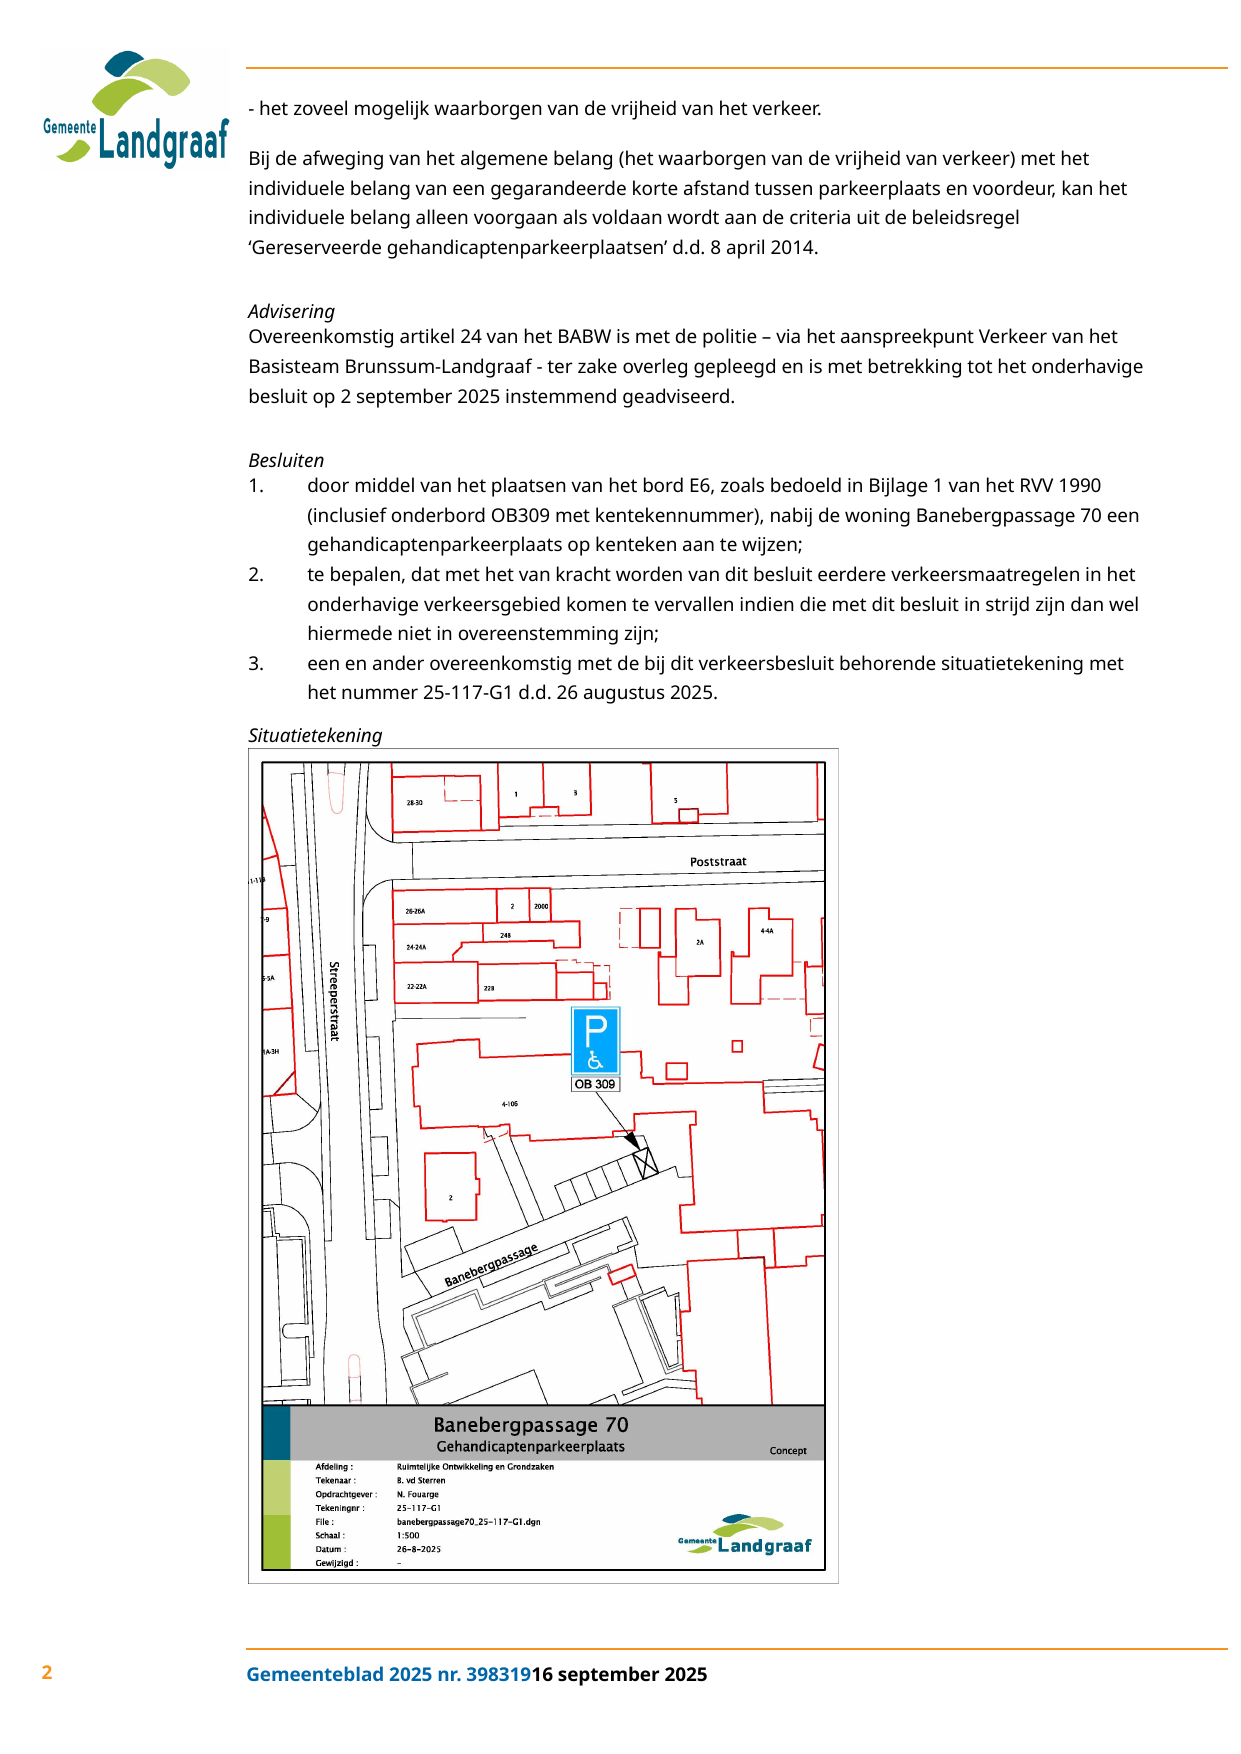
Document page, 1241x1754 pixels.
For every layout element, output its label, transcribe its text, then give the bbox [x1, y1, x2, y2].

list een en ander overeenkomstig met de bij dit verkeersbesluit behorende situatietekening met het nummer 25-117-G1 d.d. 26 augustus 2025. [248, 650, 1152, 705]
text - het zoveel mogelijk waarborgen van de vrijheid van het verkeer. [248, 95, 1152, 121]
text Bij de afweging van het algemene belang (het waarborgen van de vrijheid van verkeer) met het individuele belang van een gegarandeerde korte afstand tussen parkeerplaats en voordeur, kan het individuele belang alleen voorgaan als voldaan wordt aan de criteria uit de beleidsregel ‘Gereserveerde gehandicaptenparkeerplaatsen’ d.d. 8 april 2014. [248, 145, 1152, 260]
text Overeenkomstig artikel 24 van het BABW is met de politie – via het aanspreekpunt Verkeer van het Basisteam Brunssum-Landgraaf - ter zake overleg gepleegd en is met betrekking tot het onderhavige besluit op 2 september 2025 instemmend geadviseerd. [248, 324, 1152, 408]
list te bepalen, dat met het van kracht worden van dit besluit eerdere verkeersmaatregelen in het onderhavige verkeersgebied komen te vervallen indien die met dit besluit in strijd zijn dan wel hiermede niet in overeenstemming zijn; [248, 561, 1152, 646]
text Advisering [248, 298, 1152, 324]
list door middel van het plaatsen van het bord E6, zoals bedoeld in Bijlage 1 van het RVV 1990 (inclusief onderbord OB309 met kentekennummer), nabij de woning Banebergpassage 70 een gehandicaptenparkeerplaats op kenteken aan te wijzen; [248, 472, 1152, 557]
text Besluiten [248, 447, 1152, 472]
picture [248, 748, 839, 1584]
text Situatietekening [248, 723, 1152, 748]
picture [41, 47, 231, 172]
